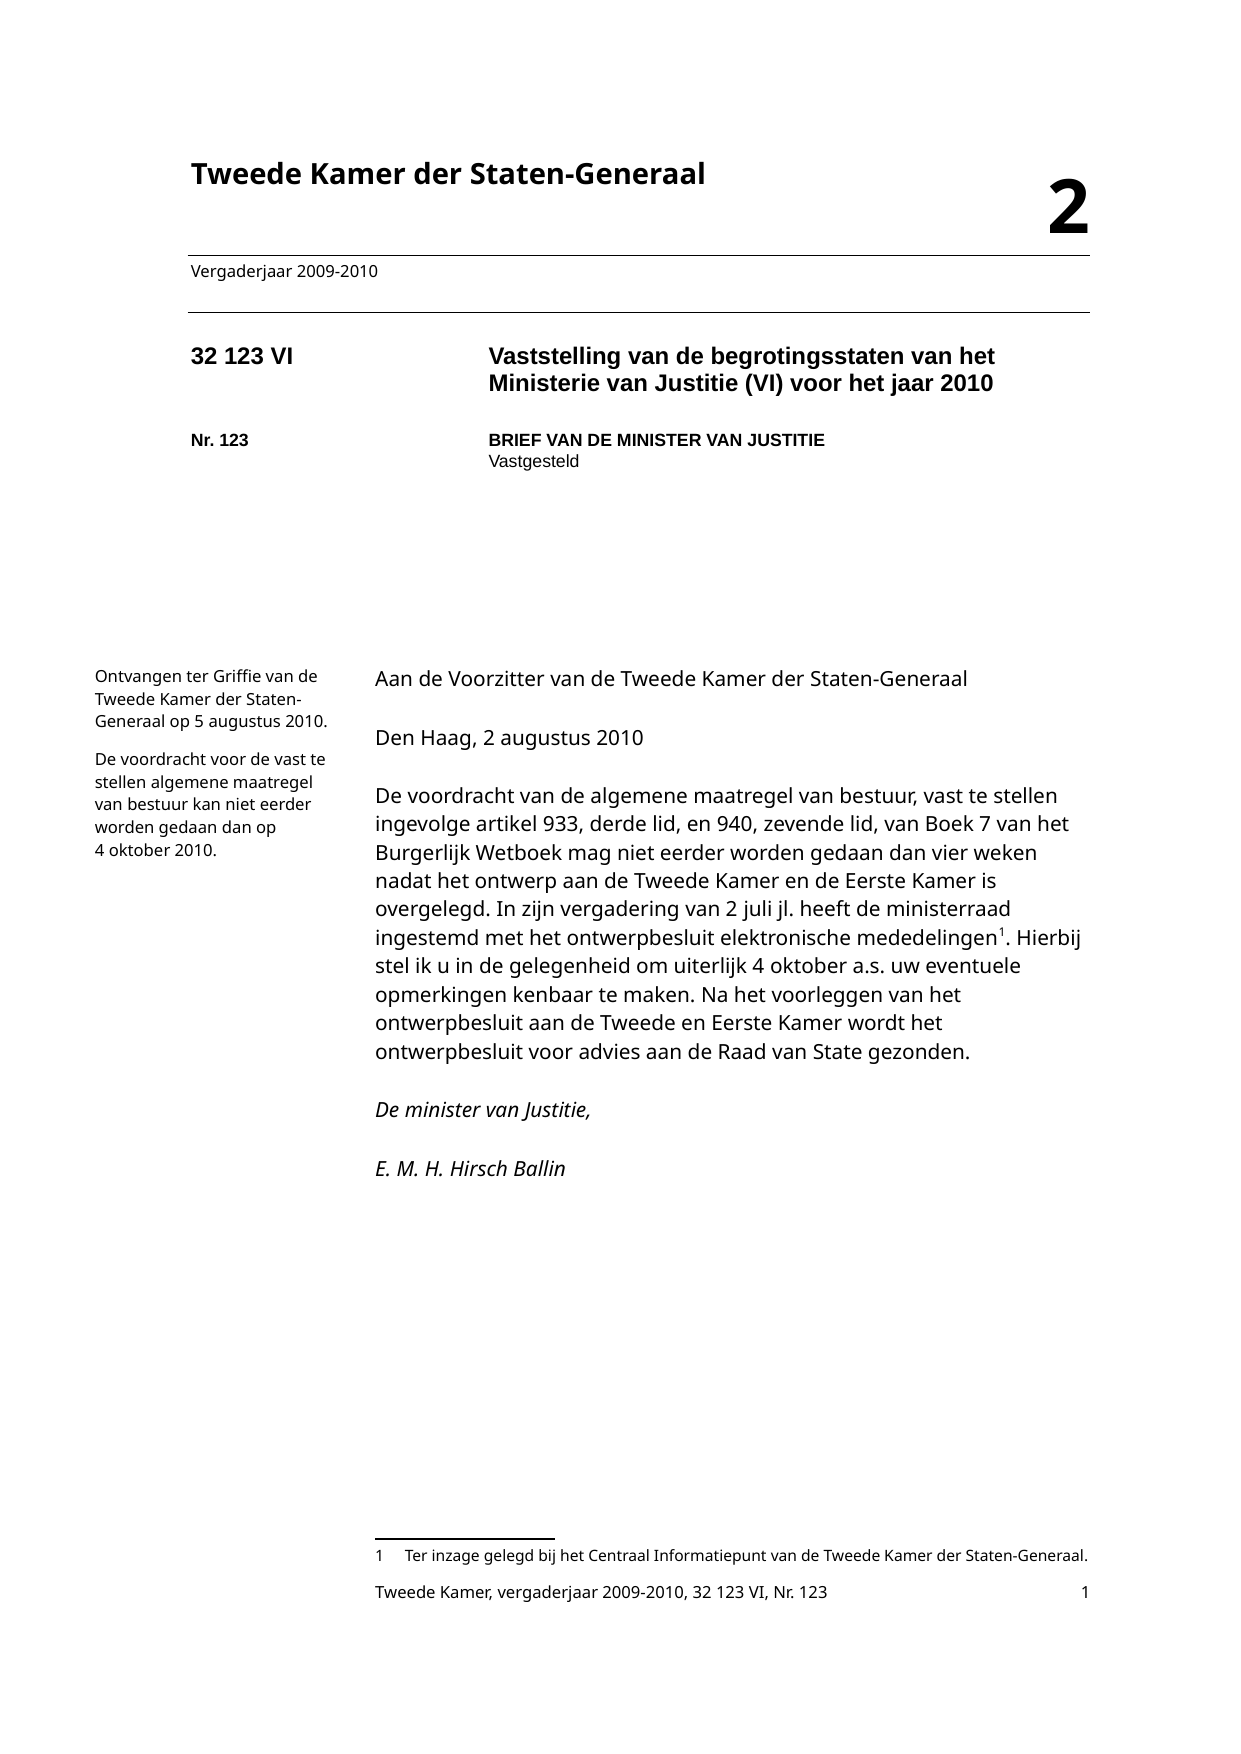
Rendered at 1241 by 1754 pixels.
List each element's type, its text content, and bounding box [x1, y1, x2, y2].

table_cell [188, 313, 485, 339]
text Aan de Voorzitter van de Tweede Kamer der Staten-Generaal [375, 664, 1090, 693]
text Ontvangen ter Griffie van de Tweede Kamer der Staten-Generaal op 5 augustus 2010. [94, 664, 328, 733]
table_cell Vergaderjaar 2009-2010 [188, 256, 485, 312]
text De minister van Justitie, [375, 1095, 1090, 1124]
text Ter inzage gelegd bij het Centraal Informatiepunt van de Tweede Kamer der Staten-Generaal. [375, 1509, 1090, 1566]
table_cell 32 123 VI [188, 339, 485, 427]
table_cell Nr. 123 [188, 427, 485, 546]
text De voordracht voor de vast te stellen algemene maatregel van bestuur kan niet eerder worden gedaan dan op 4 oktober 2010. [94, 748, 328, 861]
table_header 2 [910, 150, 1090, 255]
text Den Haag, 2 augustus 2010 [375, 723, 1090, 751]
text De voordracht van de algemene maatregel van bestuur, vast te stellen ingevolge artikel 933, derde lid, en 940, zevende lid, van Boek 7 van het Burgerlijk Wetboek mag niet eerder worden gedaan dan vier weken nadat het ontwerp aan de Tweede Kamer en de Eerste Kamer is overgelegd. In zijn vergadering van 2 juli jl. heeft de ministerraad ingestemd met het ontwerpbesluit elektronische mededelingen. Hierbij stel ik u in de gelegenheid om uiterlijk 4 oktober a.s. uw eventuele opmerkingen kenbaar te maken. Na het voorleggen van het ontwerpbesluit aan de Tweede en Eerste Kamer wordt het ontwerpbesluit voor advies aan de Raad van State gezonden. [375, 781, 1090, 1065]
text E. M. H. Hirsch Ballin [375, 1154, 1090, 1182]
text [94, 733, 328, 748]
table_cell BRIEF VAN DE MINISTER VAN JUSTITIE Vastgesteld [485, 427, 1090, 546]
table_header Tweede Kamer der Staten-Generaal [188, 150, 909, 255]
table_cell [485, 256, 1090, 312]
table_cell Vaststelling van de begrotingsstaten van het Ministerie van Justitie (VI) voor het jaar 2010 [485, 339, 1090, 427]
table_cell [485, 313, 1090, 339]
